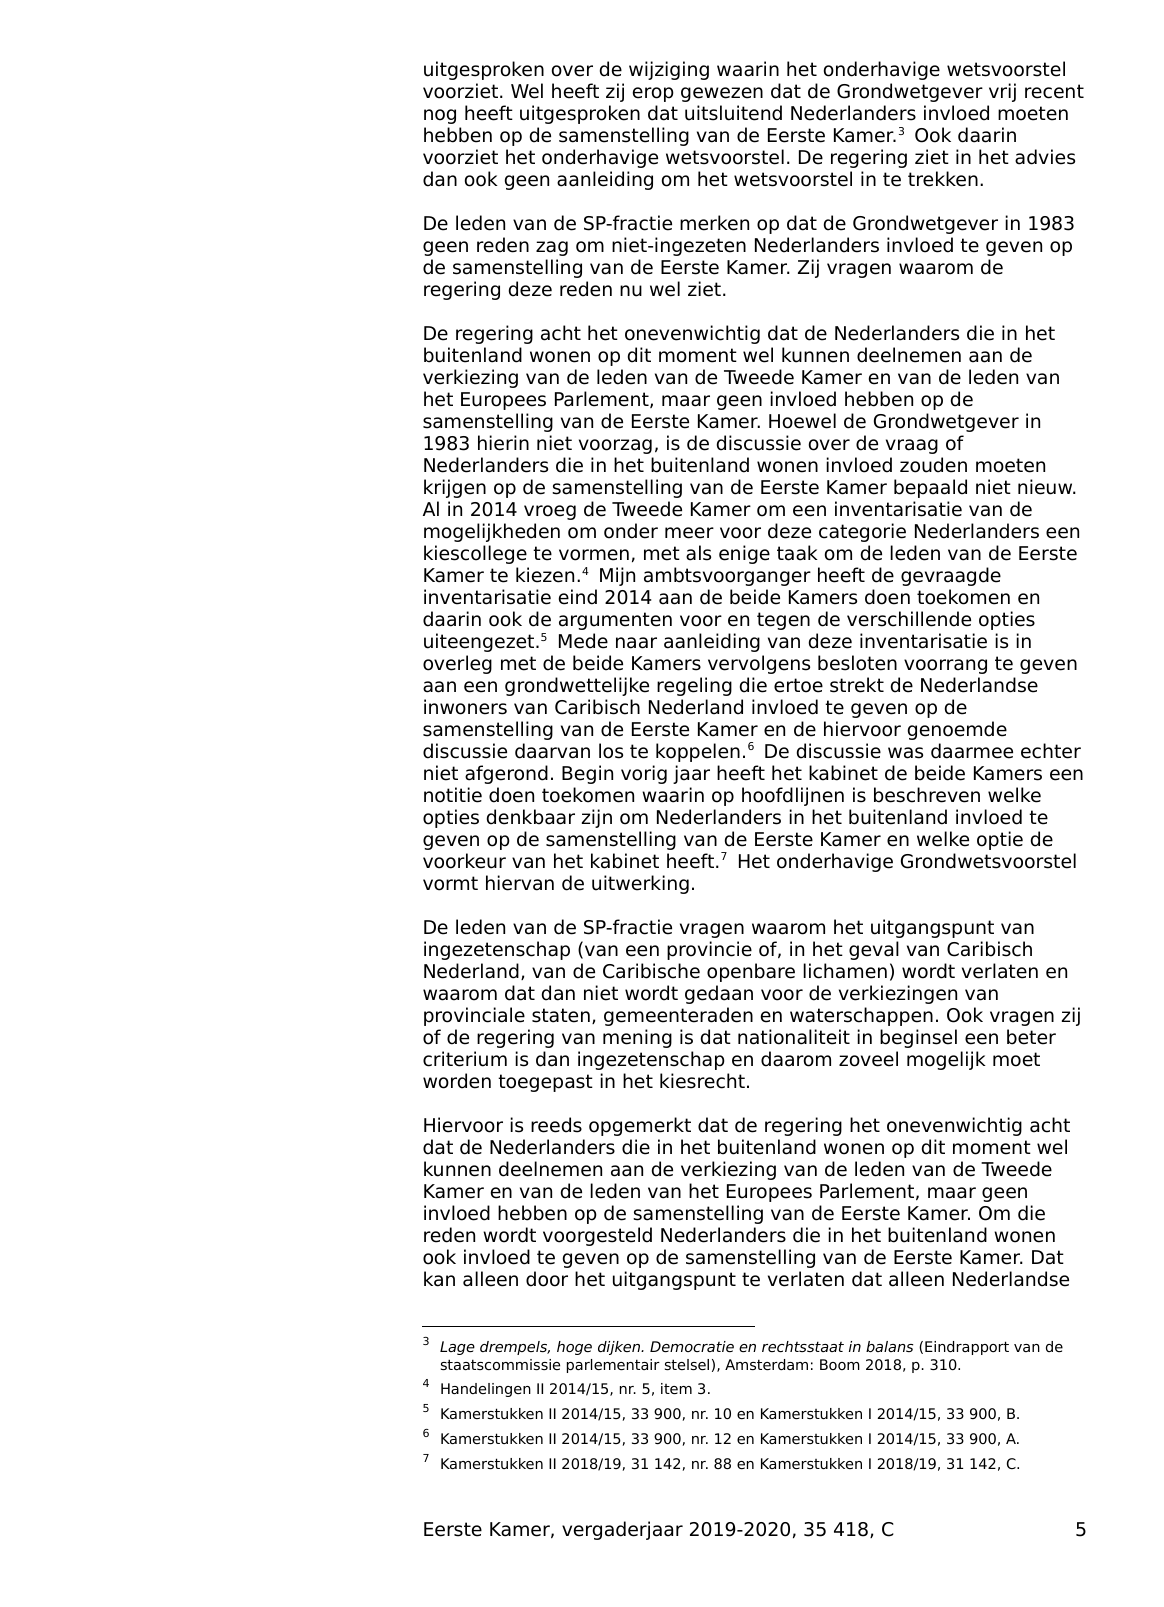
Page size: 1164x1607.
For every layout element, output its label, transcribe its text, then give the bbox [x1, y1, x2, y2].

text De regering acht het onevenwichtig dat de Nederlanders die in het buitenland wonen op dit moment wel kunnen deelnemen aan de verkiezing van de leden van de Tweede Kamer en van de leden van het Europees Parlement, maar geen invloed hebben op de samenstelling van de Eerste Kamer. Hoewel de Grondwetgever in 1983 hierin niet voorzag, is de discussie over de vraag of Nederlanders die in het buitenland wonen invloed zouden moeten krijgen op de samenstelling van de Eerste Kamer bepaald niet nieuw. Al in 2014 vroeg de Tweede Kamer om een inventarisatie van de mogelijkheden om onder meer voor deze categorie Nederlanders een kiescollege te vormen, met als enige taak om de leden van de Eerste Kamer te kiezen. Mijn ambtsvoorganger heeft de gevraagde inventarisatie eind 2014 aan de beide Kamers doen toekomen en daarin ook de argumenten voor en tegen de verschillende opties uiteengezet. Mede naar aanleiding van deze inventarisatie is in overleg met de beide Kamers vervolgens besloten voorrang te geven aan een grondwettelijke regeling die ertoe strekt de Nederlandse inwoners van Caribisch Nederland invloed te geven op de samenstelling van de Eerste Kamer en de hiervoor genoemde discussie daarvan los te koppelen. De discussie was daarmee echter niet afgerond. Begin vorig jaar heeft het kabinet de beide Kamers een notitie doen toekomen waarin op hoofdlijnen is beschreven welke opties denkbaar zijn om Nederlanders in het buitenland invloed te geven op de samenstelling van de Eerste Kamer en welke optie de voorkeur van het kabinet heeft. Het onderhavige Grondwetsvoorstel vormt hiervan de uitwerking. [422, 323, 1087, 895]
text Kamerstukken II 2018/19, 31 142, nr. 88 en Kamerstukken I 2018/19, 31 142, C. [422, 1452, 1087, 1474]
text Lage drempels, hoge dijken. Democratie en rechtsstaat in balans (Eindrapport van de staatscommissie parlementair stelsel), Amsterdam: Boom 2018, p. 310. [422, 1335, 1087, 1374]
text De leden van de SP-fractie merken op dat de Grondwetgever in 1983 geen reden zag om niet-ingezeten Nederlanders invloed te geven op de samenstelling van de Eerste Kamer. Zij vragen waarom de regering deze reden nu wel ziet. [422, 213, 1087, 301]
text De leden van de SP-fractie vragen waarom het uitgangspunt van ingezetenschap (van een provincie of, in het geval van Caribisch Nederland, van de Caribische openbare lichamen) wordt verlaten en waarom dat dan niet wordt gedaan voor de verkiezingen van provinciale staten, gemeenteraden en waterschappen. Ook vragen zij of de regering van mening is dat nationaliteit in beginsel een beter criterium is dan ingezetenschap en daarom zoveel mogelijk moet worden toegepast in het kiesrecht. [422, 917, 1087, 1093]
text Handelingen II 2014/15, nr. 5, item 3. [422, 1377, 1087, 1399]
text Kamerstukken II 2014/15, 33 900, nr. 12 en Kamerstukken I 2014/15, 33 900, A. [422, 1427, 1087, 1449]
text Kamerstukken II 2014/15, 33 900, nr. 10 en Kamerstukken I 2014/15, 33 900, B. [422, 1402, 1087, 1424]
text uitgesproken over de wijziging waarin het onderhavige wetsvoorstel voorziet. Wel heeft zij erop gewezen dat de Grondwetgever vrij recent nog heeft uitgesproken dat uitsluitend Nederlanders invloed moeten hebben op de samenstelling van de Eerste Kamer. Ook daarin voorziet het onderhavige wetsvoorstel. De regering ziet in het advies dan ook geen aanleiding om het wetsvoorstel in te trekken. [422, 59, 1087, 191]
text Hiervoor is reeds opgemerkt dat de regering het onevenwichtig acht dat de Nederlanders die in het buitenland wonen op dit moment wel kunnen deelnemen aan de verkiezing van de leden van de Tweede Kamer en van de leden van het Europees Parlement, maar geen invloed hebben op de samenstelling van de Eerste Kamer. Om die reden wordt voorgesteld Nederlanders die in het buitenland wonen ook invloed te geven op de samenstelling van de Eerste Kamer. Dat kan alleen door het uitgangspunt te verlaten dat alleen Nederlandse [422, 1115, 1087, 1291]
